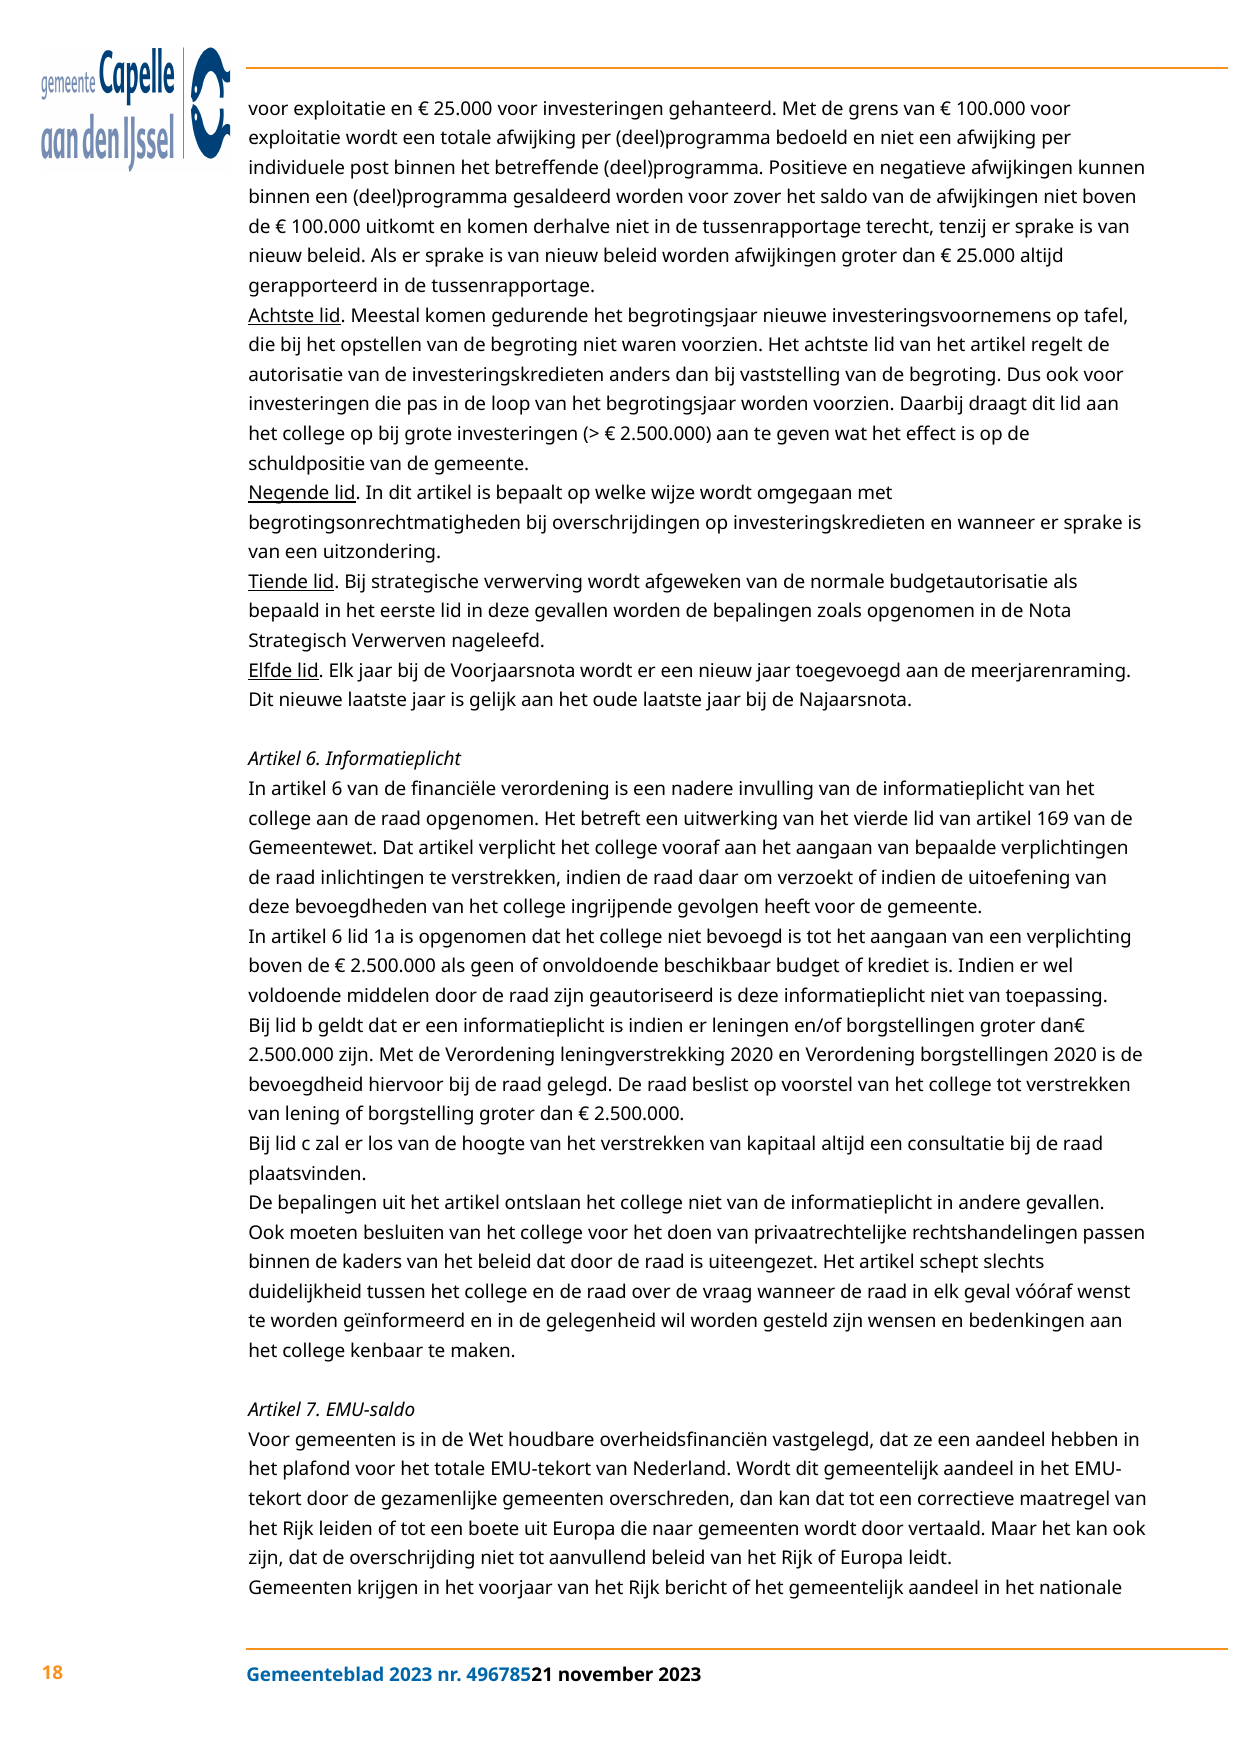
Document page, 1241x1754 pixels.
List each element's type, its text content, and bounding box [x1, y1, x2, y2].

text Bij lid c zal er los van de hoogte van het verstrekken van kapitaal altijd een consultatie bij de raad plaatsvinden. [248, 1130, 1152, 1186]
text Artikel 6. Informatieplicht [248, 746, 1152, 771]
text Negende lid. In dit artikel is bepaalt op welke wijze wordt omgegaan met begrotingsonrechtmatigheden bij overschrijdingen op investeringskredieten en wanneer er sprake is van een uitzondering. [248, 479, 1152, 564]
text Voor gemeenten is in de Wet houdbare overheidsfinanciën vastgelegd, dat ze een aandeel hebben in het plafond voor het totale EMU-tekort van Nederland. Wordt dit gemeentelijk aandeel in het EMU-tekort door de gezamenlijke gemeenten overschreden, dan kan dat tot een correctieve maatregel van het Rijk leiden of tot een boete uit Europa die naar gemeenten wordt door vertaald. Maar het kan ook zijn, dat de overschrijding niet tot aanvullend beleid van het Rijk of Europa leidt. [248, 1426, 1152, 1570]
text Artikel 7. EMU-saldo [248, 1396, 1152, 1422]
text Bij lid b geldt dat er een informatieplicht is indien er leningen en/of borgstellingen groter dan€ 2.500.000 zijn. Met de Verordening leningverstrekking 2020 en Verordening borgstellingen 2020 is de bevoegdheid hiervoor bij de raad gelegd. De raad beslist op voorstel van het college tot verstrekken van lening of borgstelling groter dan € 2.500.000. [248, 1012, 1152, 1126]
text Elfde lid. Elk jaar bij de Voorjaarsnota wordt er een nieuw jaar toegevoegd aan de meerjarenraming. Dit nieuwe laatste jaar is gelijk aan het oude laatste jaar bij de Najaarsnota. [248, 657, 1152, 712]
text voor exploitatie en € 25.000 voor investeringen gehanteerd. Met de grens van € 100.000 voor exploitatie wordt een totale afwijking per (deel)programma bedoeld en niet een afwijking per individuele post binnen het betreffende (deel)programma. Positieve en negatieve afwijkingen kunnen binnen een (deel)programma gesaldeerd worden voor zover het saldo van de afwijkingen niet boven de € 100.000 uitkomt en komen derhalve niet in de tussenrapportage terecht, tenzij er sprake is van nieuw beleid. Als er sprake is van nieuw beleid worden afwijkingen groter dan € 25.000 altijd gerapporteerd in de tussenrapportage. [248, 95, 1152, 298]
text Achtste lid. Meestal komen gedurende het begrotingsjaar nieuwe investeringsvoornemens op tafel, die bij het opstellen van de begroting niet waren voorzien. Het achtste lid van het artikel regelt de autorisatie van de investeringskredieten anders dan bij vaststelling van de begroting. Dus ook voor investeringen die pas in de loop van het begrotingsjaar worden voorzien. Daarbij draagt dit lid aan het college op bij grote investeringen (> € 2.500.000) aan te geven wat het effect is op de schuldpositie van de gemeente. [248, 302, 1152, 476]
text Tiende lid. Bij strategische verwerving wordt afgeweken van de normale budgetautorisatie als bepaald in het eerste lid in deze gevallen worden de bepalingen zoals opgenomen in de Nota Strategisch Verwerven nageleefd. [248, 568, 1152, 653]
text In artikel 6 lid 1a is opgenomen dat het college niet bevoegd is tot het aangaan van een verplichting boven de € 2.500.000 als geen of onvoldoende beschikbaar budget of krediet is. Indien er wel voldoende middelen door de raad zijn geautoriseerd is deze informatieplicht niet van toepassing. [248, 923, 1152, 1008]
text In artikel 6 van de financiële verordening is een nadere invulling van de informatieplicht van het college aan de raad opgenomen. Het betreft een uitwerking van het vierde lid van artikel 169 van de Gemeentewet. Dat artikel verplicht het college vooraf aan het aangaan van bepaalde verplichtingen de raad inlichtingen te verstrekken, indien de raad daar om verzoekt of indien de uitoefening van deze bevoegdheden van het college ingrijpende gevolgen heeft voor de gemeente. [248, 775, 1152, 919]
text De bepalingen uit het artikel ontslaan het college niet van de informatieplicht in andere gevallen. [248, 1189, 1152, 1215]
picture [41, 47, 231, 172]
text Gemeenten krijgen in het voorjaar van het Rijk bericht of het gemeentelijk aandeel in het nationale [248, 1574, 1152, 1600]
text Ook moeten besluiten van het college voor het doen van privaatrechtelijke rechtshandelingen passen binnen de kaders van het beleid dat door de raad is uiteengezet. Het artikel schept slechts duidelijkheid tussen het college en de raad over de vraag wanneer de raad in elk geval vóóraf wenst te worden geïnformeerd en in de gelegenheid wil worden gesteld zijn wensen en bedenkingen aan het college kenbaar te maken. [248, 1219, 1152, 1363]
